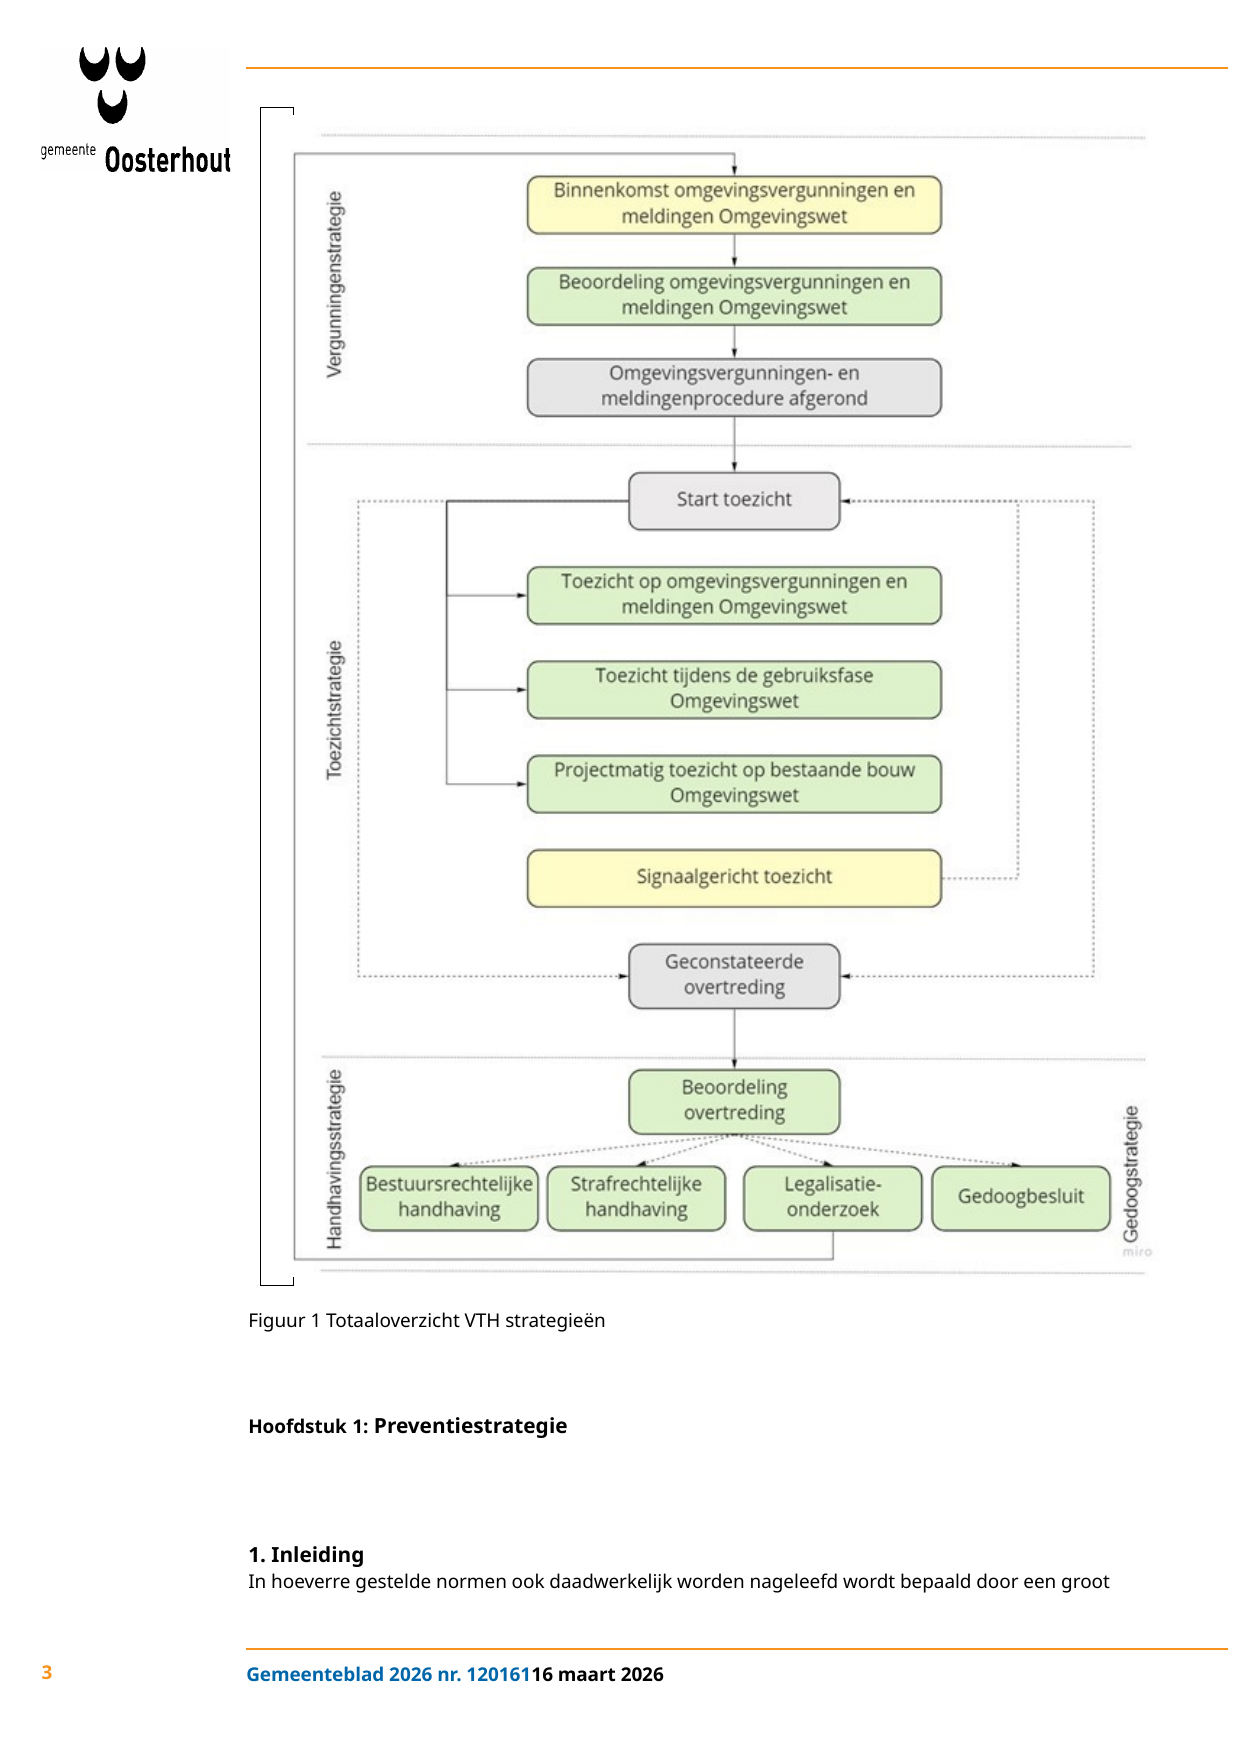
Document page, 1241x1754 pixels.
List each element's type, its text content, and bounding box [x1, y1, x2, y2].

text 1. Inleiding [248, 1540, 1152, 1568]
picture [268, 115, 1173, 1277]
text Hoofdstuk 1: Preventiestrategie [248, 1412, 1152, 1440]
text In hoeverre gestelde normen ook daadwerkelijk worden nageleefd wordt bepaald door een groot [248, 1568, 1152, 1594]
text Figuur 1 Totaaloverzicht VTH strategieën [248, 1307, 1152, 1333]
picture [41, 47, 231, 172]
